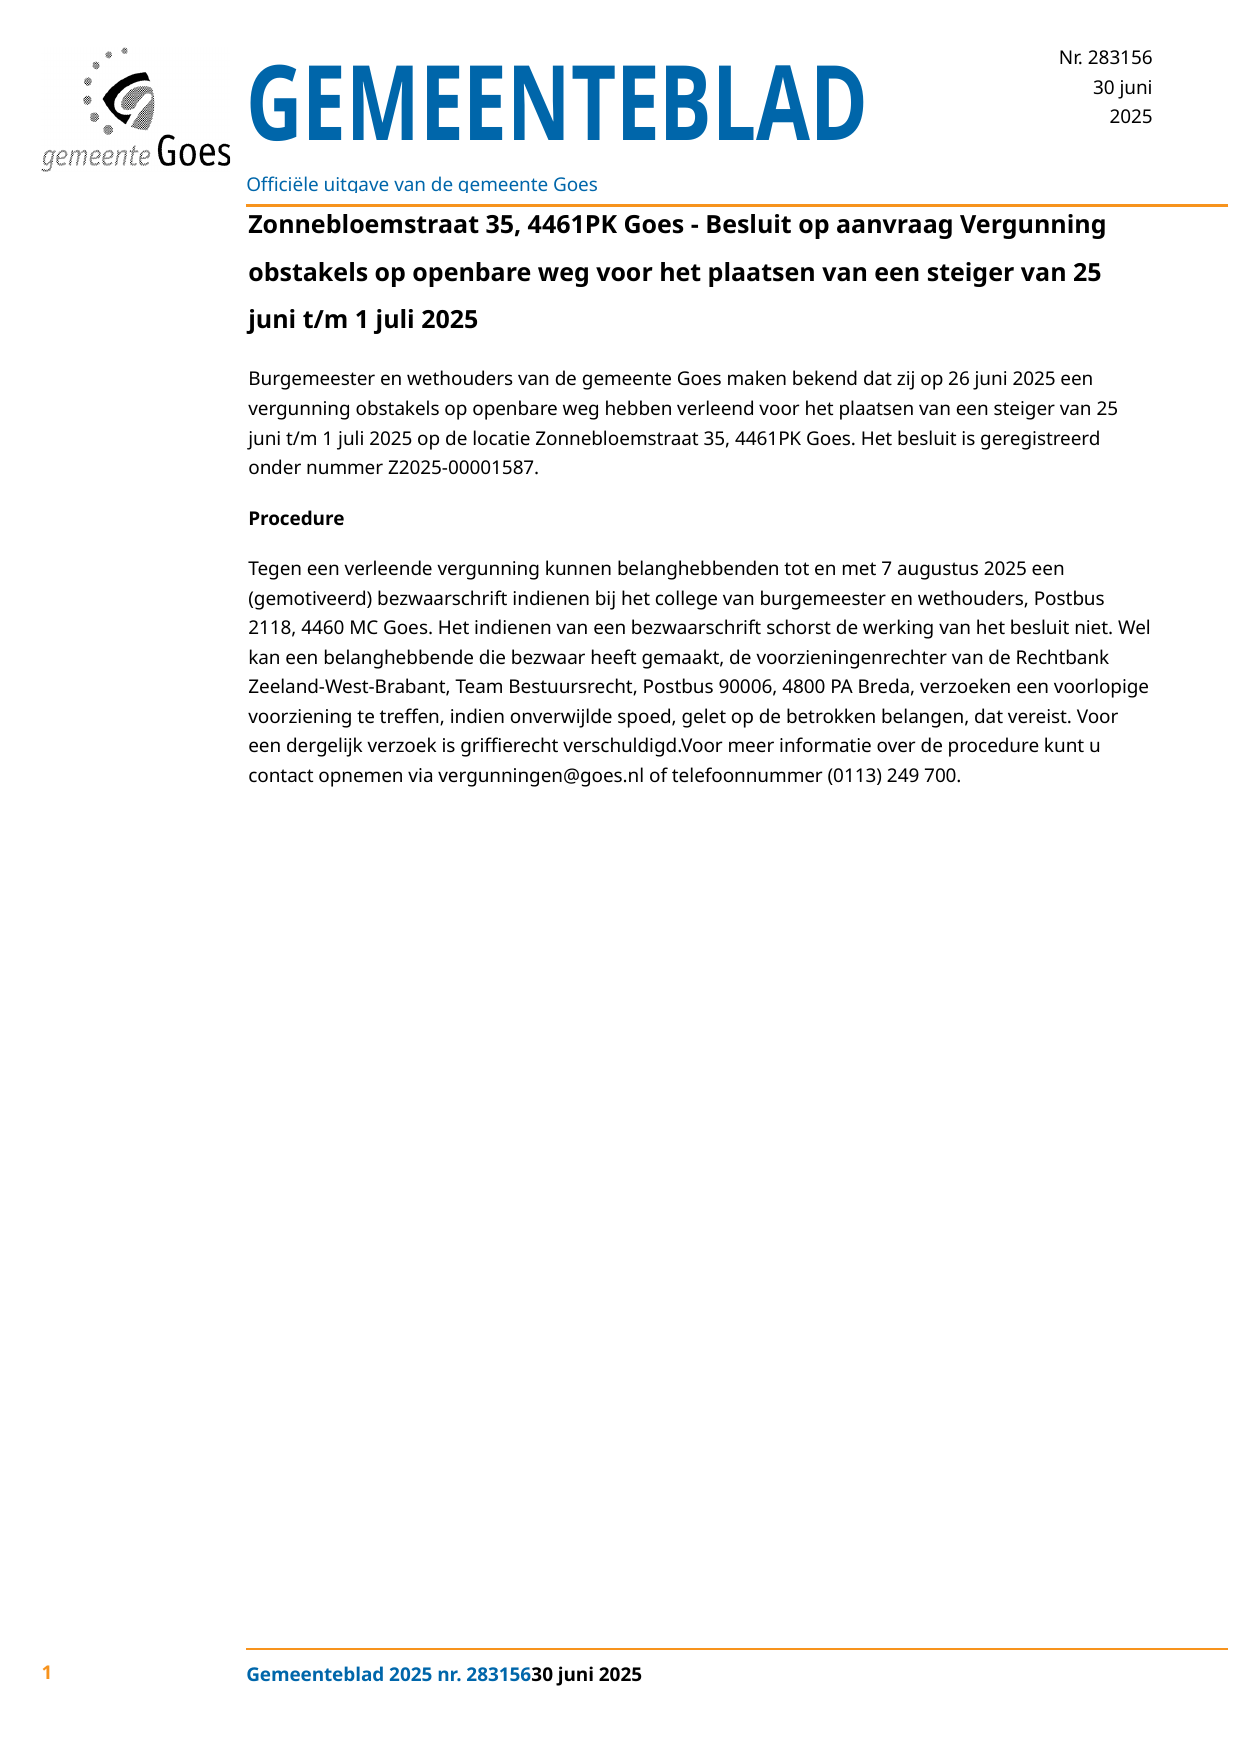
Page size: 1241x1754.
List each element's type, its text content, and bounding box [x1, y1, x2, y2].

picture [41, 47, 231, 172]
text Zonnebloemstraat 35, 4461PK Goes - Besluit op aanvraag Vergunning obstakels op openbare weg voor het plaatsen van een steiger van 25 juni t/m 1 juli 2025 [248, 207, 1152, 336]
text Burgemeester en wethouders van de gemeente Goes maken bekend dat zij op 26 juni 2025 een vergunning obstakels op openbare weg hebben verleend voor het plaatsen van een steiger van 25 juni t/m 1 juli 2025 op de locatie Zonnebloemstraat 35, 4461PK Goes. Het besluit is geregistreerd onder nummer Z2025-00001587. [248, 366, 1152, 480]
text Procedure [248, 505, 1152, 530]
text Tegen een verleende vergunning kunnen belanghebbenden tot en met 7 augustus 2025 een (gemotiveerd) bezwaarschrift indienen bij het college van burgemeester en wethouders, Postbus 2118, 4460 MC Goes. Het indienen van een bezwaarschrift schorst de werking van het besluit niet. Wel kan een belanghebbende die bezwaar heeft gemaakt, de voorzieningenrechter van de Rechtbank Zeeland-West-Brabant, Team Bestuursrecht, Postbus 90006, 4800 PA Breda, verzoeken een voorlopige voorziening te treffen, indien onverwijlde spoed, gelet op de betrokken belangen, dat vereist. Voor een dergelijk verzoek is griffierecht verschuldigd.Voor meer informatie over de procedure kunt u contact opnemen via vergunningen@goes.nl of telefoonnummer (0113) 249 700. [248, 555, 1152, 788]
